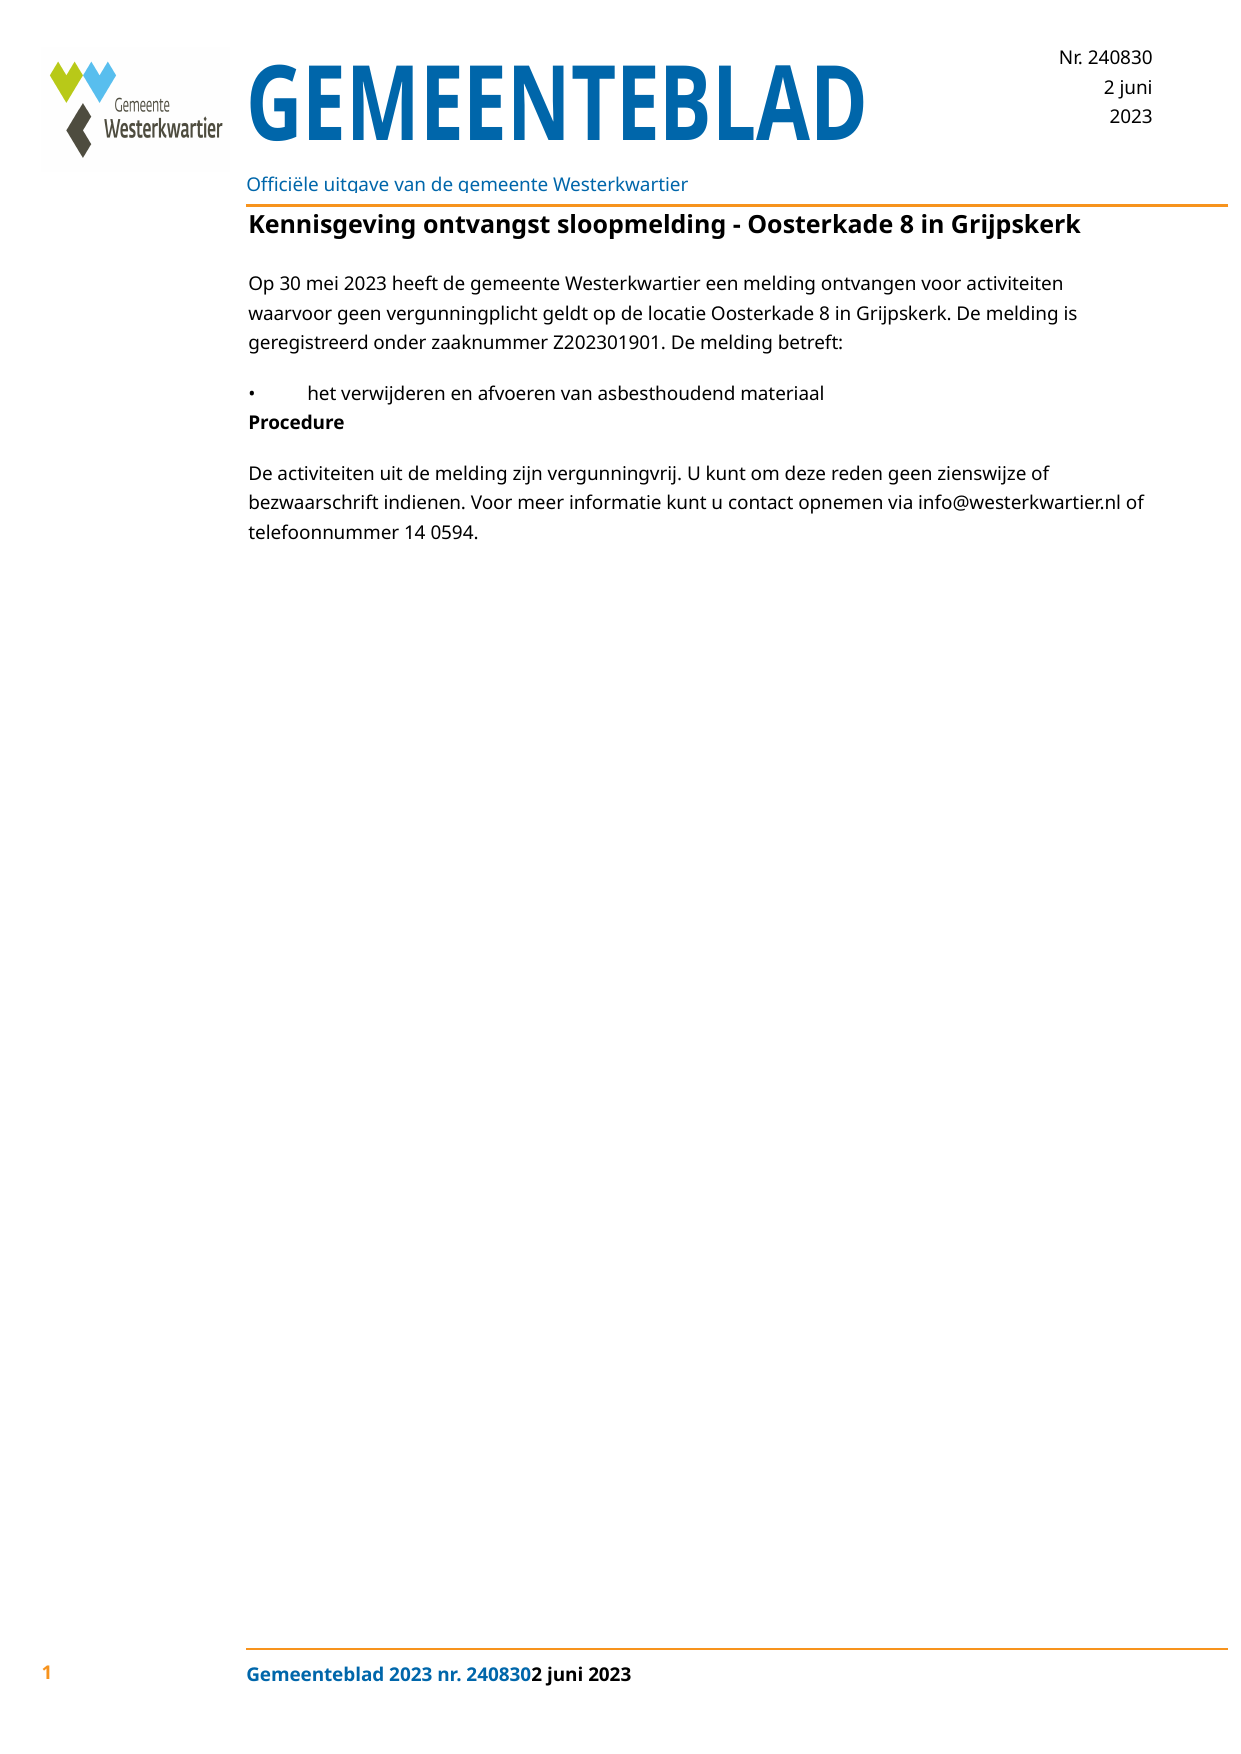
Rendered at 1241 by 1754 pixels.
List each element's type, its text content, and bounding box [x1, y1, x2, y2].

picture [41, 47, 231, 172]
text Kennisgeving ontvangst sloopmelding - Oosterkade 8 in Grijpskerk [248, 207, 1152, 241]
text Op 30 mei 2023 heeft de gemeente Westerkwartier een melding ontvangen voor activiteiten waarvoor geen vergunningplicht geldt op de locatie Oosterkade 8 in Grijpskerk. De melding is geregistreerd onder zaaknummer Z202301901. De melding betreft: [248, 270, 1152, 355]
text De activiteiten uit de melding zijn vergunningvrij. U kunt om deze reden geen zienswijze of bezwaarschrift indienen. Voor meer informatie kunt u contact opnemen via info@westerkwartier.nl of telefoonnummer 14 0594. [248, 460, 1152, 545]
text Procedure [248, 409, 1152, 435]
list het verwijderen en afvoeren van asbesthoudend materiaal [248, 380, 1152, 406]
